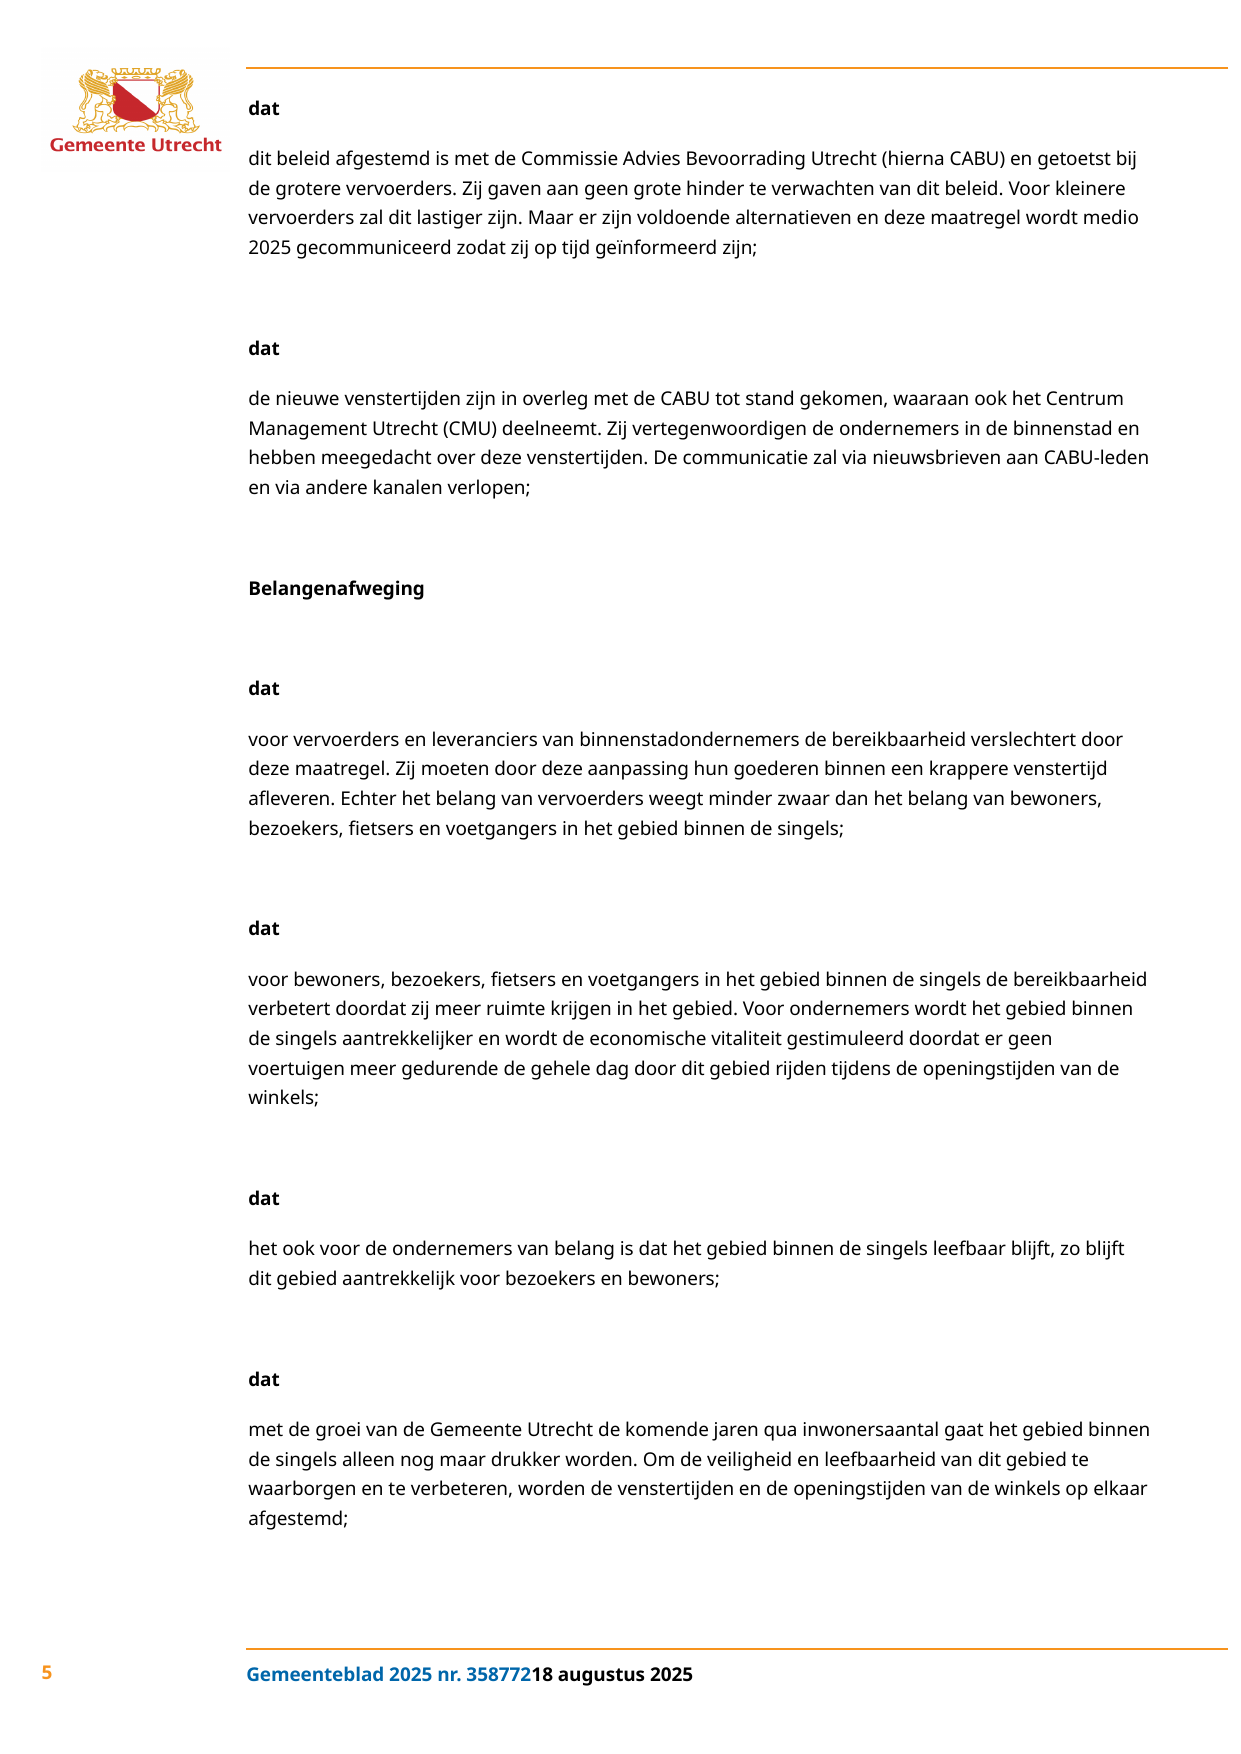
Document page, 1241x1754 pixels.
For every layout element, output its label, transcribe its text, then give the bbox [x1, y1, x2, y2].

text de nieuwe venstertijden zijn in overleg met de CABU tot stand gekomen, waaraan ook het Centrum Management Utrecht (CMU) deelneemt. Zij vertegenwoordigen de ondernemers in de binnenstad en hebben meegedacht over deze venstertijden. De communicatie zal via nieuwsbrieven aan CABU-leden en via andere kanalen verlopen; [248, 385, 1152, 500]
text met de groei van de Gemeente Utrecht de komende jaren qua inwonersaantal gaat het gebied binnen de singels alleen nog maar drukker worden. Om de veiligheid en leefbaarheid van dit gebied te waarborgen en te verbeteren, worden de venstertijden en de openingstijden van de winkels op elkaar afgestemd; [248, 1416, 1152, 1531]
text dat [248, 916, 1152, 941]
text dat [248, 335, 1152, 361]
text Belangenafweging [248, 575, 1152, 601]
text dat [248, 1366, 1152, 1392]
text dat [248, 676, 1152, 701]
text dit beleid afgestemd is met de Commissie Advies Bevoorrading Utrecht (hierna CABU) en getoetst bij de grotere vervoerders. Zij gaven aan geen grote hinder te verwachten van dit beleid. Voor kleinere vervoerders zal dit lastiger zijn. Maar er zijn voldoende alternatieven en deze maatregel wordt medio 2025 gecommuniceerd zodat zij op tijd geïnformeerd zijn; [248, 145, 1152, 260]
picture [41, 47, 231, 172]
text het ook voor de ondernemers van belang is dat het gebied binnen de singels leefbaar blijft, zo blijft dit gebied aantrekkelijk voor bezoekers en bewoners; [248, 1236, 1152, 1291]
text voor bewoners, bezoekers, fietsers en voetgangers in het gebied binnen de singels de bereikbaarheid verbetert doordat zij meer ruimte krijgen in het gebied. Voor ondernemers wordt het gebied binnen de singels aantrekkelijker en wordt de economische vitaliteit gestimuleerd doordat er geen voertuigen meer gedurende de gehele dag door dit gebied rijden tijdens de openingstijden van de winkels; [248, 966, 1152, 1110]
text voor vervoerders en leveranciers van binnenstadondernemers de bereikbaarheid verslechtert door deze maatregel. Zij moeten door deze aanpassing hun goederen binnen een krappere venstertijd afleveren. Echter het belang van vervoerders weegt minder zwaar dan het belang van bewoners, bezoekers, fietsers en voetgangers in het gebied binnen de singels; [248, 726, 1152, 841]
text dat [248, 1185, 1152, 1211]
text dat [248, 95, 1152, 121]
